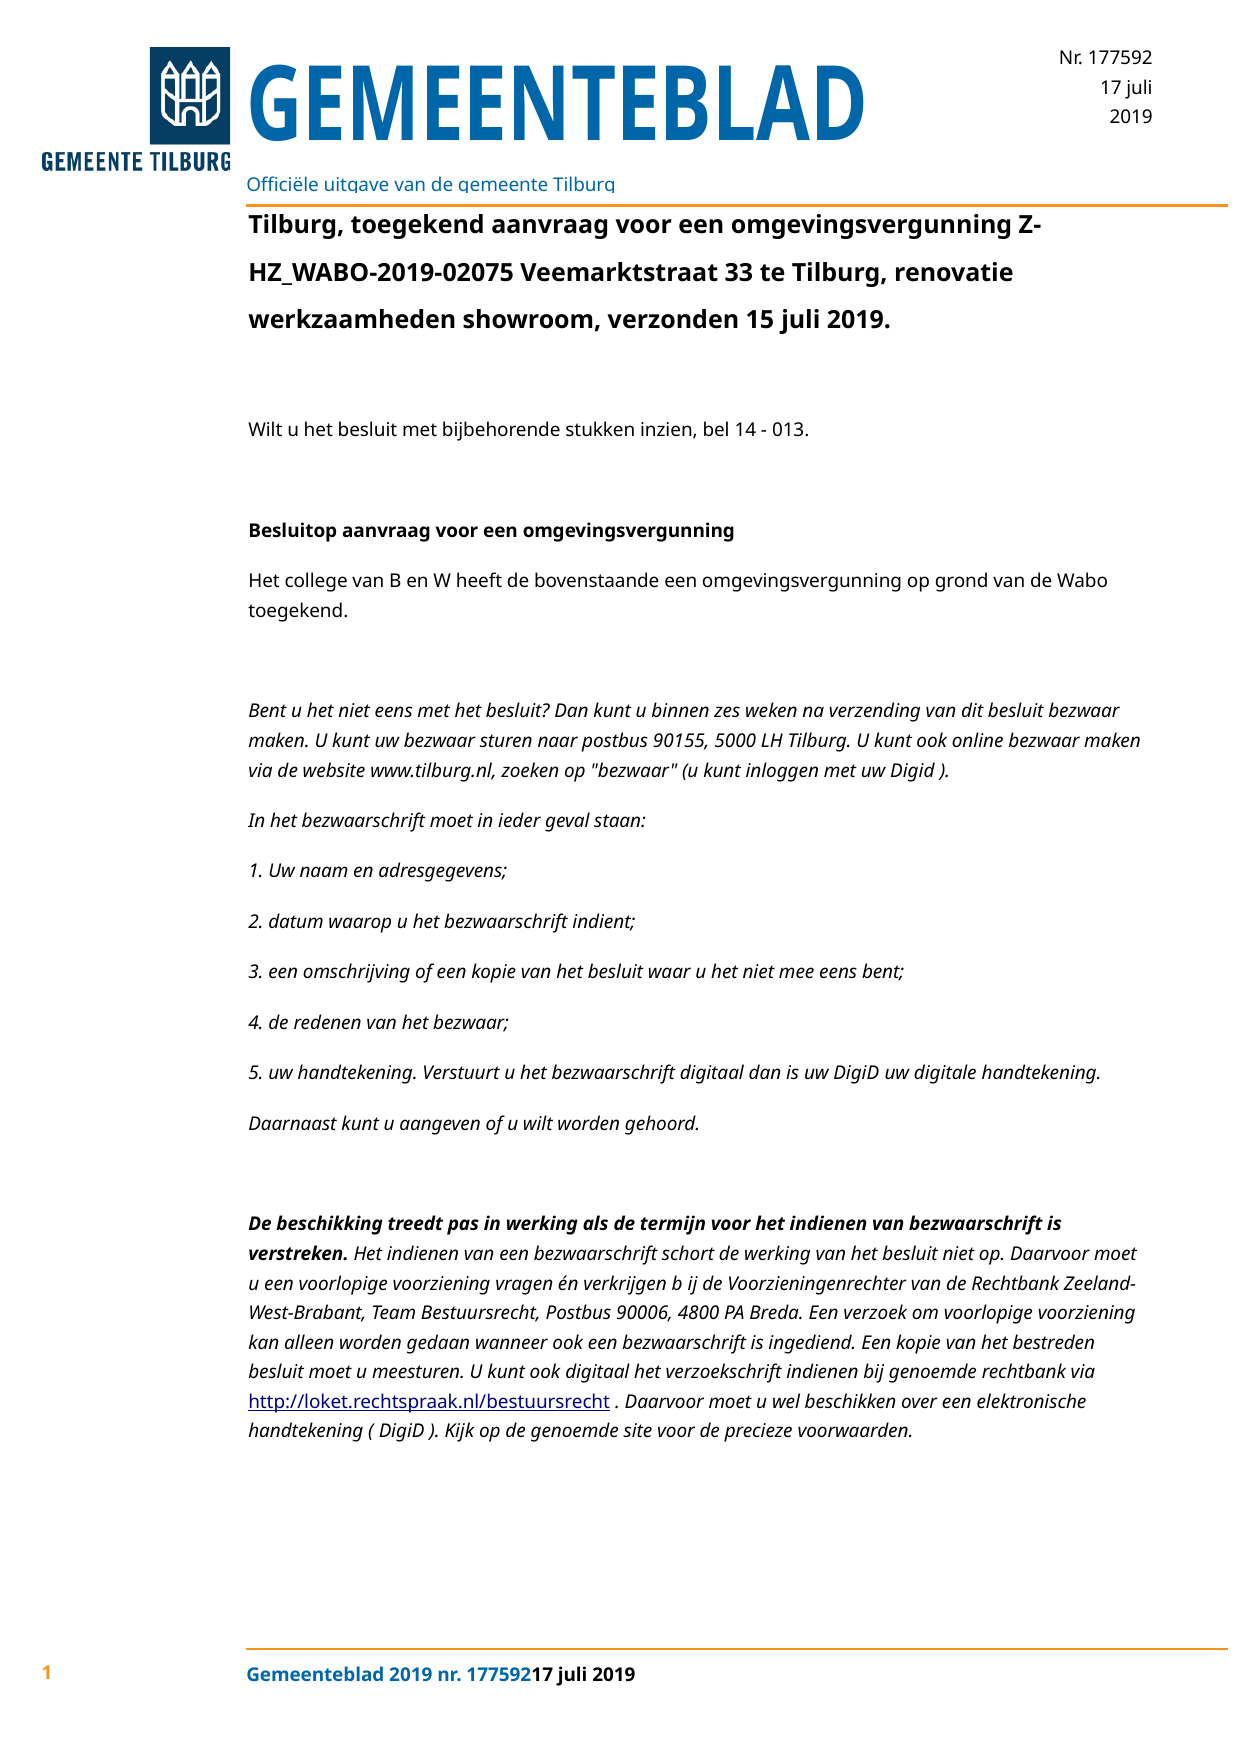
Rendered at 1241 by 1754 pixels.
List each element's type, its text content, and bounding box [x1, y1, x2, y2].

text 5. uw handtekening. Verstuurt u het bezwaarschrift digitaal dan is uw DigiD uw digitale handtekening. [248, 1059, 1152, 1085]
text 1. Uw naam en adresgegevens; [248, 858, 1152, 883]
text 3. een omschrijving of een kopie van het besluit waar u het niet mee eens bent; [248, 958, 1152, 984]
text In het bezwaarschrift moet in ieder geval staan: [248, 807, 1152, 833]
text Tilburg, toegekend aanvraag voor een omgevingsvergunning Z-HZ_WABO-2019-02075 Veemarktstraat 33 te Tilburg, renovatie werkzaamheden showroom, verzonden 15 juli 2019. [248, 207, 1152, 336]
text Besluitop aanvraag voor een omgevingsvergunning [248, 517, 1152, 542]
text 2. datum waarop u het bezwaarschrift indient; [248, 908, 1152, 934]
text Bent u het niet eens met het besluit? Dan kunt u binnen zes weken na verzending van dit besluit bezwaar maken. U kunt uw bezwaar sturen naar postbus 90155, 5000 LH Tilburg. U kunt ook online bezwaar maken via de website www.tilburg.nl, zoeken op "bezwaar" (u kunt inloggen met uw Digid ). [248, 698, 1152, 782]
text Wilt u het besluit met bijbehorende stukken inzien, bel 14 - 013. [248, 416, 1152, 442]
text Het college van B en W heeft de bovenstaande een omgevingsvergunning op grond van de Wabo toegekend. [248, 567, 1152, 622]
text Daarnaast kunt u aangeven of u wilt worden gehoord. [248, 1110, 1152, 1135]
picture [41, 47, 231, 172]
text De beschikking treedt pas in werking als de termijn voor het indienen van bezwaarschrift is verstreken. Het indienen van een bezwaarschrift schort de werking van het besluit niet op. Daarvoor moet u een voorlopige voorziening vragen én verkrijgen b ij de Voorzieningenrechter van de Rechtbank Zeeland-West-Brabant, Team Bestuursrecht, Postbus 90006, 4800 PA Breda. Een verzoek om voorlopige voorziening kan alleen worden gedaan wanneer ook een bezwaarschrift is ingediend. Een kopie van het bestreden besluit moet u meesturen. U kunt ook digitaal het verzoekschrift indienen bij genoemde rechtbank via http://loket.rechtspraak.nl/bestuursrecht . Daarvoor moet u wel beschikken over een elektronische handtekening ( DigiD ). Kijk op de genoemde site voor de precieze voorwaarden. [248, 1211, 1152, 1443]
text 4. de redenen van het bezwaar; [248, 1009, 1152, 1034]
